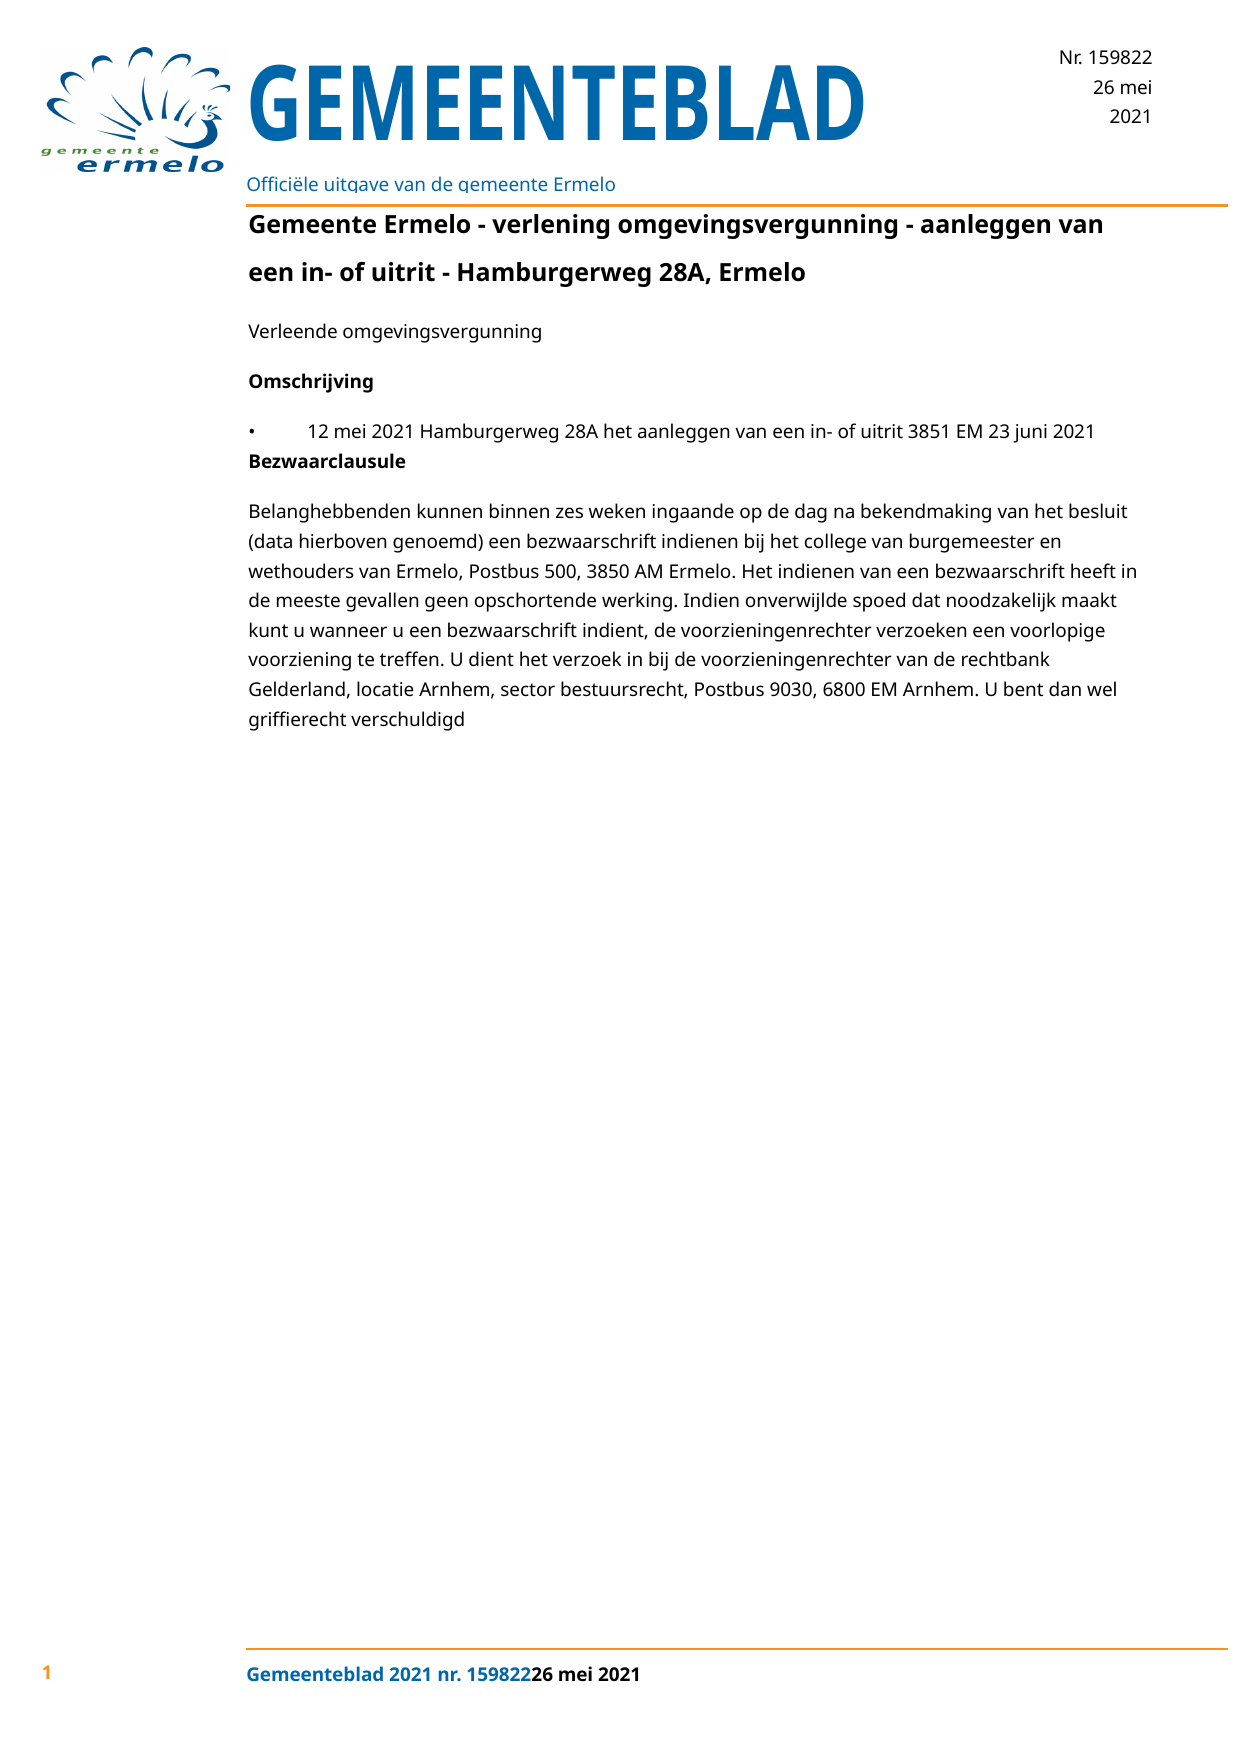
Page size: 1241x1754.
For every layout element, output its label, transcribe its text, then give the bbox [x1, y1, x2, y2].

text Belanghebbenden kunnen binnen zes weken ingaande op de dag na bekendmaking van het besluit (data hierboven genoemd) een bezwaarschrift indienen bij het college van burgemeester en wethouders van Ermelo, Postbus 500, 3850 AM Ermelo. Het indienen van een bezwaarschrift heeft in de meeste gevallen geen opschortende werking. Indien onverwijlde spoed dat noodzakelijk maakt kunt u wanneer u een bezwaarschrift indient, de voorzieningenrechter verzoeken een voorlopige voorziening te treffen. U dient het verzoek in bij de voorzieningenrechter van de rechtbank Gelderland, locatie Arnhem, sector bestuursrecht, Postbus 9030, 6800 EM Arnhem. U bent dan wel griffierecht verschuldigd [248, 499, 1152, 732]
text Bezwaarclausule [248, 448, 1152, 474]
text Verleende omgevingsvergunning [248, 318, 1152, 344]
text Omschrijving [248, 368, 1152, 394]
picture [41, 47, 231, 172]
list 12 mei 2021 Hamburgerweg 28A het aanleggen van een in- of uitrit 3851 EM 23 juni 2021 [248, 419, 1152, 444]
text Gemeente Ermelo - verlening omgevingsvergunning - aanleggen van een in- of uitrit - Hamburgerweg 28A, Ermelo [248, 207, 1152, 288]
